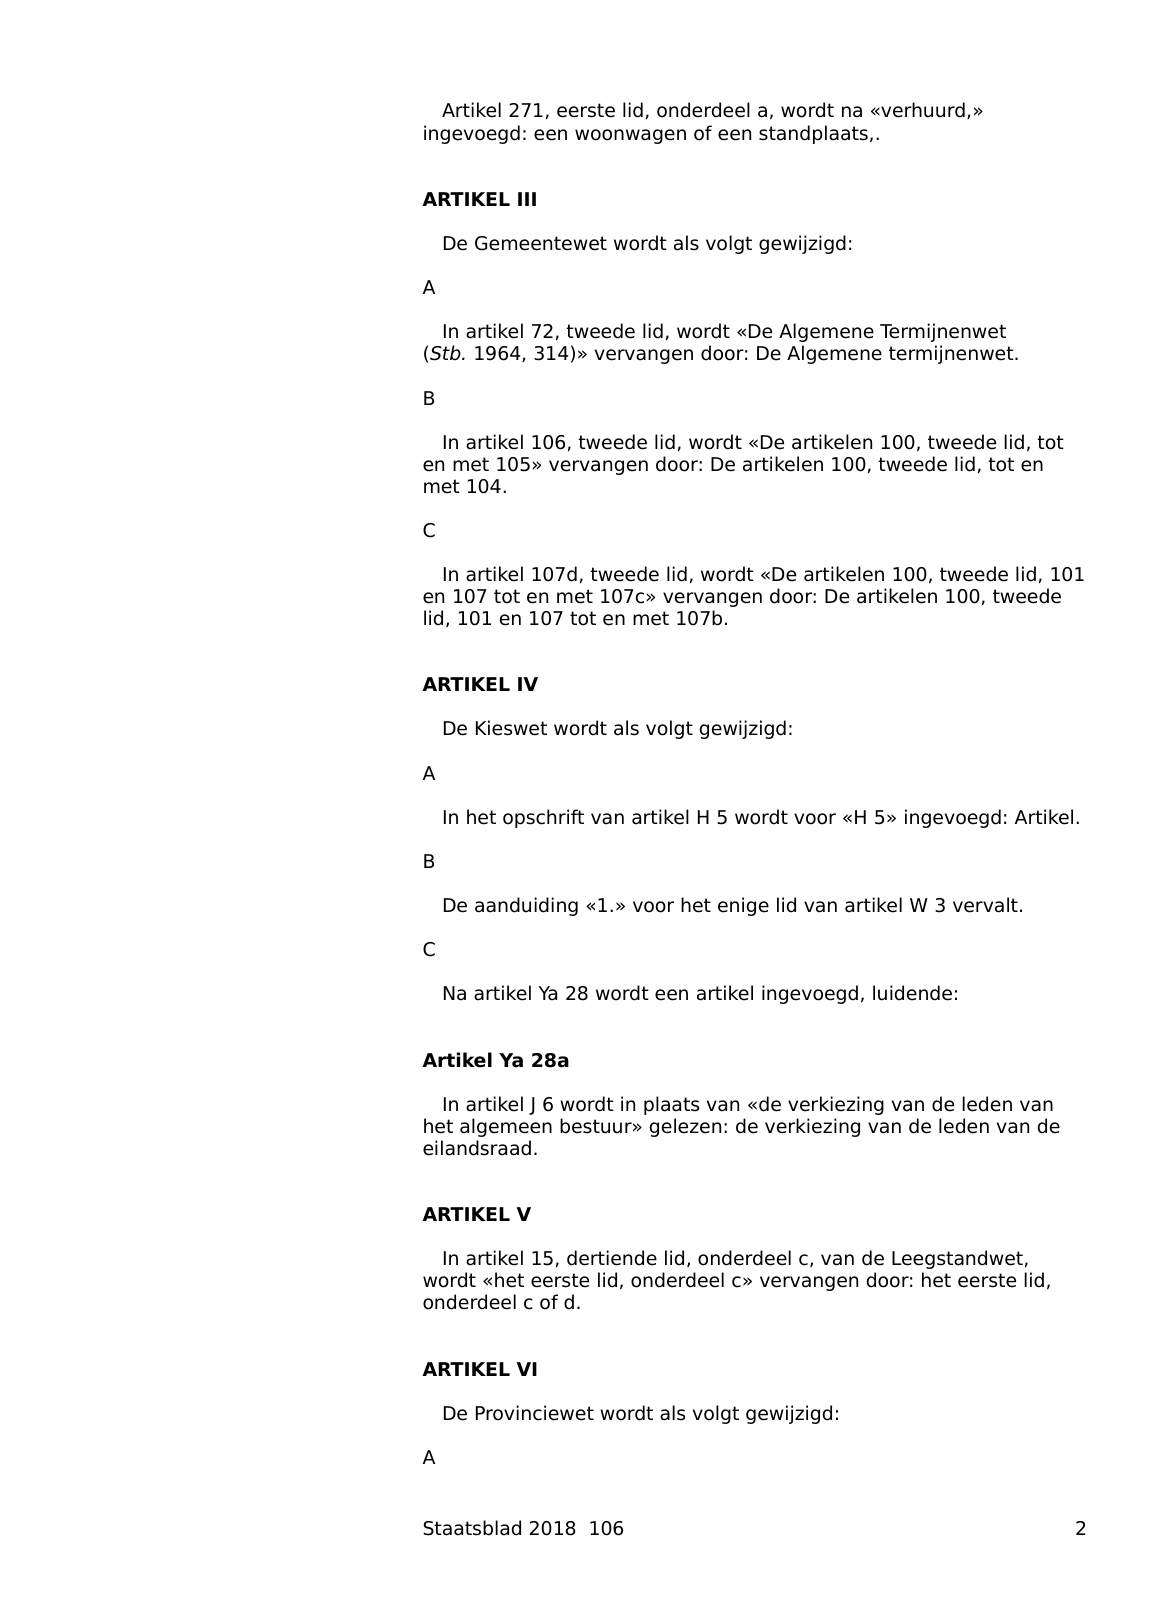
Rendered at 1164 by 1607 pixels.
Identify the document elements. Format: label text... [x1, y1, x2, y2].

text A [422, 762, 1087, 784]
text Na artikel Ya 28 wordt een artikel ingevoegd, luidende: [422, 983, 1087, 1005]
text In artikel J 6 wordt in plaats van «de verkiezing van de leden van het algemeen bestuur» gelezen: de verkiezing van de leden van de eilandsraad. [422, 1094, 1087, 1160]
subtitle ARTIKEL III [422, 189, 1087, 211]
text In artikel 106, tweede lid, wordt «De artikelen 100, tweede lid, tot en met 105» vervangen door: De artikelen 100, tweede lid, tot en met 104. [422, 432, 1087, 497]
subtitle ARTIKEL IV [422, 674, 1087, 696]
text In artikel 72, tweede lid, wordt «De Algemene Termijnenwet (Stb. 1964, 314)» vervangen door: De Algemene termijnenwet. [422, 321, 1087, 365]
text A [422, 1447, 1087, 1469]
text C [422, 520, 1087, 542]
text B [422, 851, 1087, 873]
text In artikel 15, dertiende lid, onderdeel c, van de Leegstandwet, wordt «het eerste lid, onderdeel c» vervangen door: het eerste lid, onderdeel c of d. [422, 1248, 1087, 1314]
text In het opschrift van artikel H 5 wordt voor «H 5» ingevoegd: Artikel. [422, 807, 1087, 829]
text B [422, 387, 1087, 409]
text De aanduiding «1.» voor het enige lid van artikel W 3 vervalt. [422, 895, 1087, 917]
text C [422, 939, 1087, 961]
subtitle ARTIKEL VI [422, 1359, 1087, 1381]
subtitle ARTIKEL V [422, 1204, 1087, 1226]
text A [422, 277, 1087, 299]
text In artikel 107d, tweede lid, wordt «De artikelen 100, tweede lid, 101 en 107 tot en met 107c» vervangen door: De artikelen 100, tweede lid, 101 en 107 tot en met 107b. [422, 564, 1087, 630]
text Artikel 271, eerste lid, onderdeel a, wordt na «verhuurd,» ingevoegd: een woonwagen of een standplaats,. [422, 100, 1087, 144]
text De Kieswet wordt als volgt gewijzigd: [422, 718, 1087, 740]
subtitle Artikel Ya 28a [422, 1050, 1087, 1072]
text De Gemeentewet wordt als volgt gewijzigd: [422, 233, 1087, 255]
text De Provinciewet wordt als volgt gewijzigd: [422, 1403, 1087, 1425]
